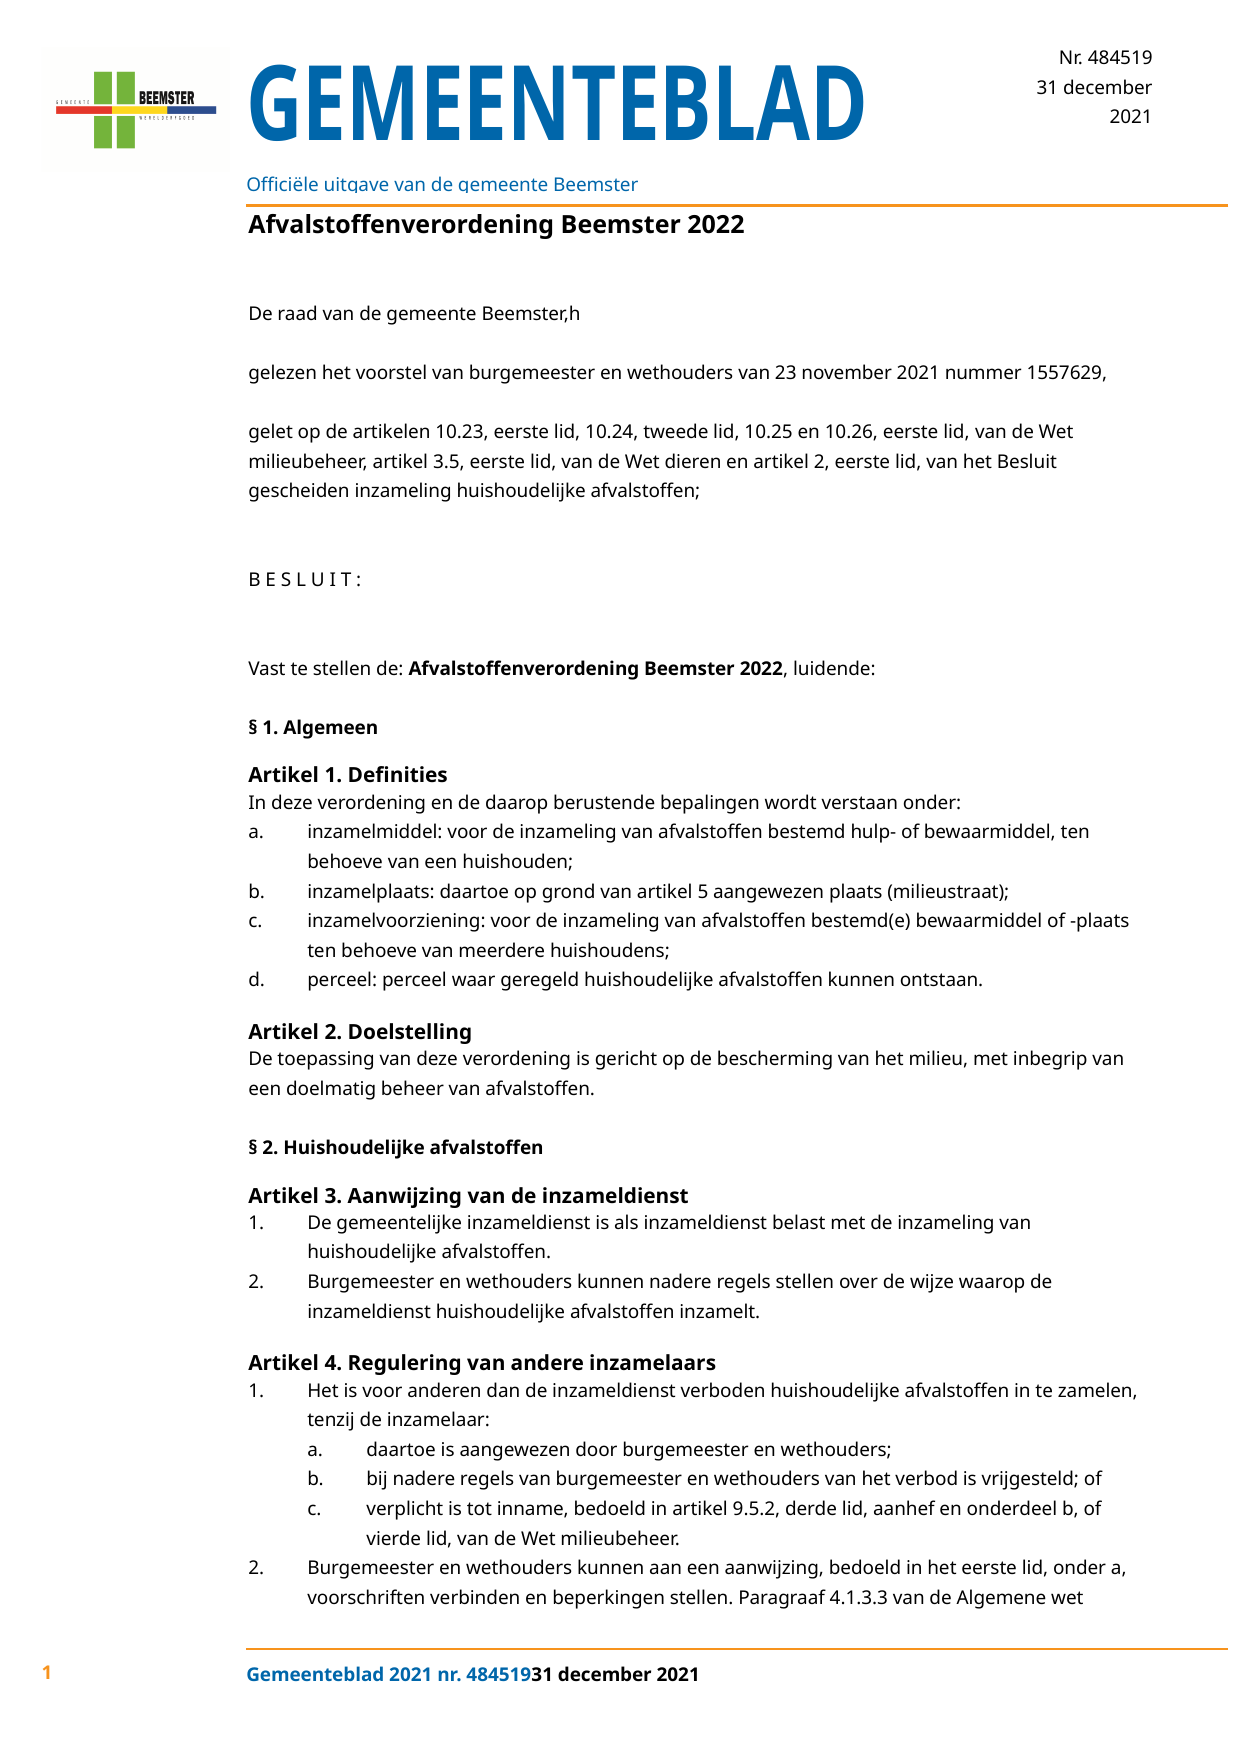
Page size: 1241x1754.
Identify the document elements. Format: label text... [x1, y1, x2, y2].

text Afvalstoffenverordening Beemster 2022 [248, 207, 1152, 241]
text Vast te stellen de: Afvalstoffenverordening Beemster 2022, luidende: [248, 655, 1152, 681]
text Artikel 1. Definities [248, 761, 1152, 789]
text Artikel 4. Regulering van andere inzamelaars [248, 1348, 1152, 1377]
list inzamelvoorziening: voor de inzameling van afvalstoffen bestemd(e) bewaarmiddel of -plaats ten behoeve van meerdere huishoudens; [248, 907, 1152, 963]
text In deze verordening en de daarop berustende bepalingen wordt verstaan onder: [248, 789, 1152, 815]
list verplicht is tot inname, bedoeld in artikel 9.5.2, derde lid, aanhef en onderdeel b, of vierde lid, van de Wet milieubeheer. [307, 1495, 1152, 1550]
list inzamelplaats: daartoe op grond van artikel 5 aangewezen plaats (milieustraat); [248, 878, 1152, 903]
text B E S L U I T : [248, 566, 1152, 592]
text De toepassing van deze verordening is gericht op de bescherming van het milieu, met inbegrip van een doelmatig beheer van afvalstoffen. [248, 1045, 1152, 1101]
list Burgemeester en wethouders kunnen aan een aanwijzing, bedoeld in het eerste lid, onder a, voorschriften verbinden en beperkingen stellen. Paragraaf 4.1.3.3 van de Algemene wet [248, 1554, 1152, 1609]
list perceel: perceel waar geregeld huishoudelijke afvalstoffen kunnen ontstaan. [248, 967, 1152, 992]
list De gemeentelijke inzameldienst is als inzameldienst belast met de inzameling van huishoudelijke afvalstoffen. [248, 1209, 1152, 1264]
list daartoe is aangewezen door burgemeester en wethouders; [307, 1436, 1152, 1462]
text § 1. Algemeen [248, 714, 1152, 740]
text De raad van de gemeente Beemster,h [248, 300, 1152, 326]
list Burgemeester en wethouders kunnen nadere regels stellen over de wijze waarop de inzameldienst huishoudelijke afvalstoffen inzamelt. [248, 1268, 1152, 1324]
text gelezen het voorstel van burgemeester en wethouders van 23 november 2021 nummer 1557629, [248, 359, 1152, 385]
text § 2. Huishoudelijke afvalstoffen [248, 1134, 1152, 1160]
list bij nadere regels van burgemeester en wethouders van het verbod is vrijgesteld; of [307, 1466, 1152, 1491]
picture [41, 47, 231, 172]
list Het is voor anderen dan de inzameldienst verboden huishoudelijke afvalstoffen in te zamelen, tenzij de inzamelaar: [248, 1377, 1152, 1432]
list inzamelmiddel: voor de inzameling van afvalstoffen bestemd hulp- of bewaarmiddel, ten behoeve van een huishouden; [248, 819, 1152, 874]
text gelet op de artikelen 10.23, eerste lid, 10.24, tweede lid, 10.25 en 10.26, eerste lid, van de Wet milieubeheer, artikel 3.5, eerste lid, van de Wet dieren en artikel 2, eerste lid, van het Besluit gescheiden inzameling huishoudelijke afvalstoffen; [248, 418, 1152, 503]
text Artikel 2. Doelstelling [248, 1017, 1152, 1045]
text Artikel 3. Aanwijzing van de inzameldienst [248, 1181, 1152, 1209]
